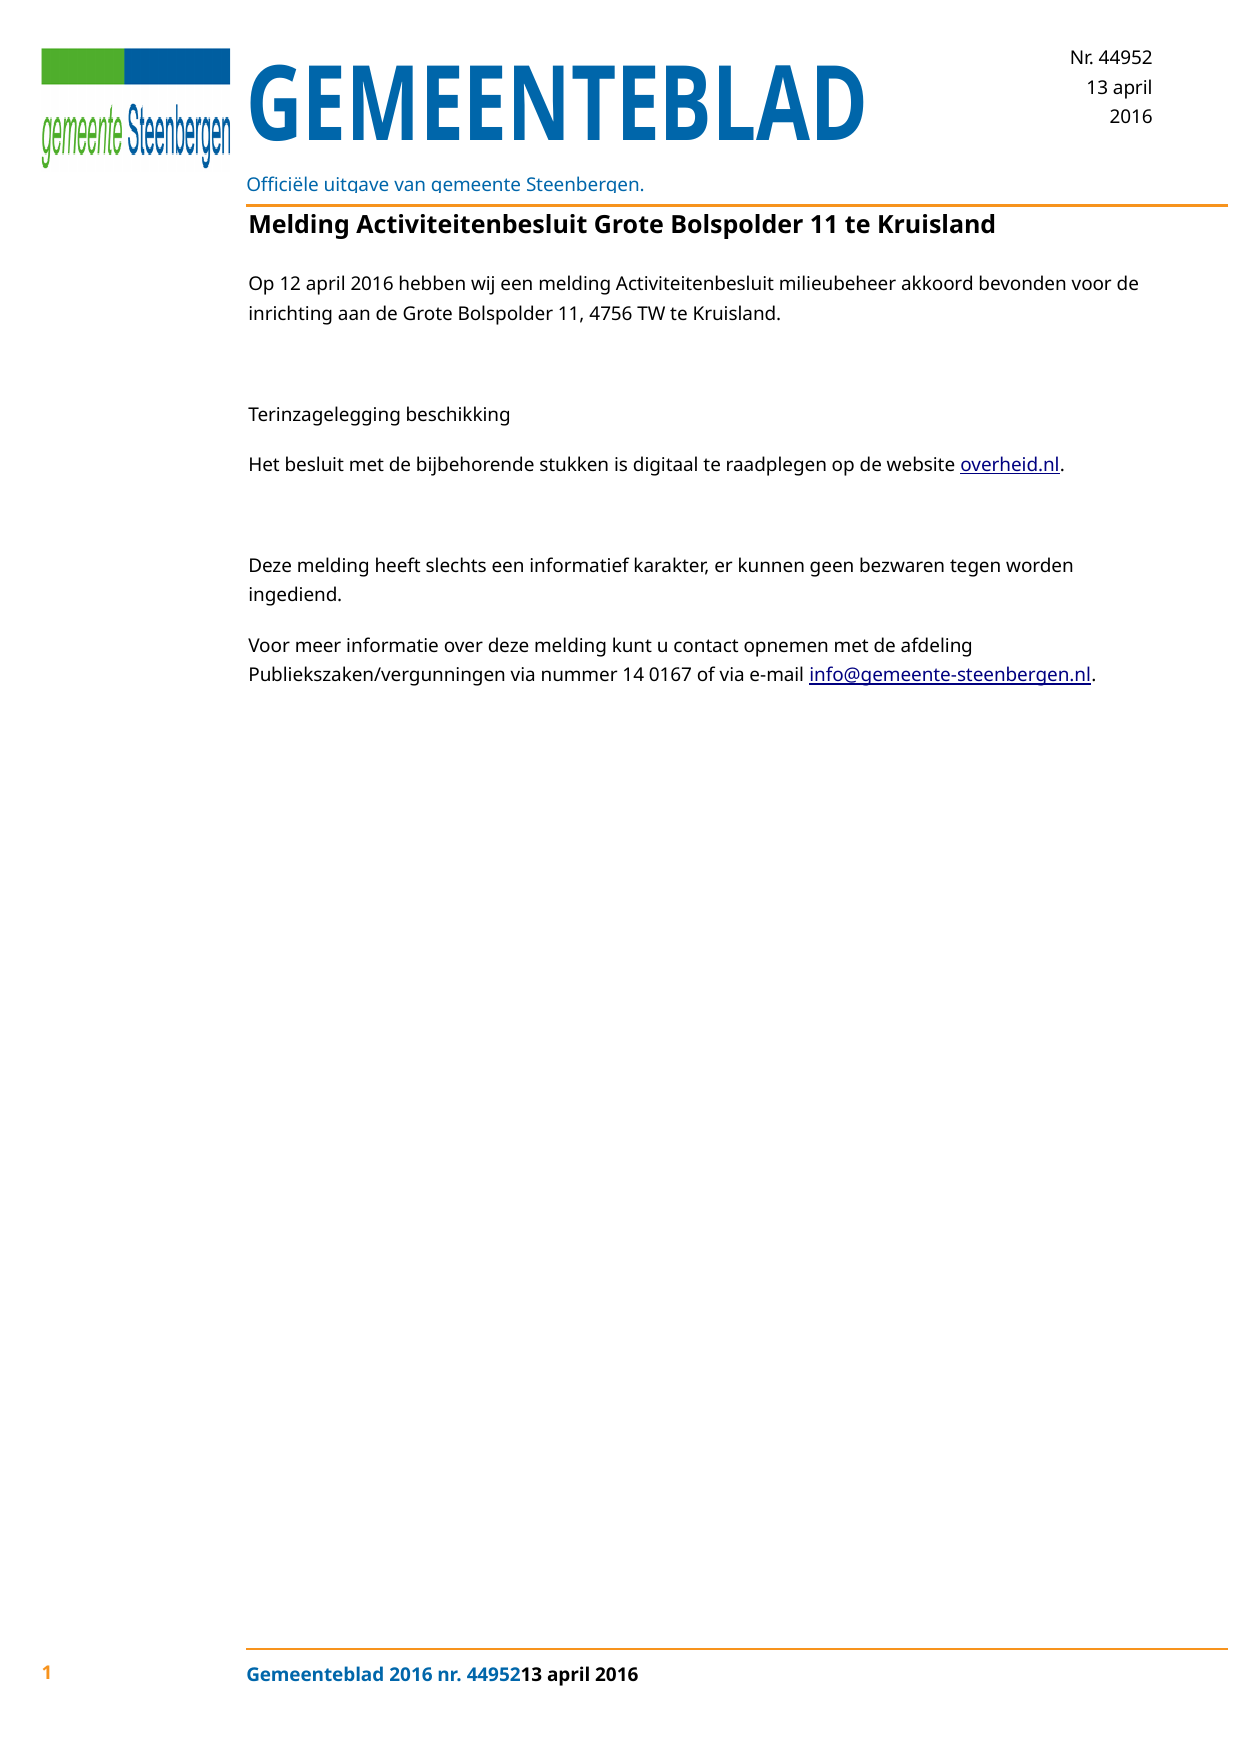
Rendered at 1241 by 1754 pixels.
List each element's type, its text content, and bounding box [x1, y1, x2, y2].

text Melding Activiteitenbesluit Grote Bolspolder 11 te Kruisland [248, 207, 1152, 241]
text Op 12 april 2016 hebben wij een melding Activiteitenbesluit milieubeheer akkoord bevonden voor de inrichting aan de Grote Bolspolder 11, 4756 TW te Kruisland. [248, 270, 1152, 326]
picture [41, 47, 231, 172]
text Het besluit met de bijbehorende stukken is digitaal te raadplegen op de website overheid.nl. [248, 451, 1152, 477]
text Terinzagelegging beschikking [248, 401, 1152, 426]
text Deze melding heeft slechts een informatief karakter, er kunnen geen bezwaren tegen worden ingediend. [248, 552, 1152, 607]
text Voor meer informatie over deze melding kunt u contact opnemen met de afdeling Publiekszaken/vergunningen via nummer 14 0167 of via e-mail info@gemeente-steenbergen.nl. [248, 632, 1152, 687]
